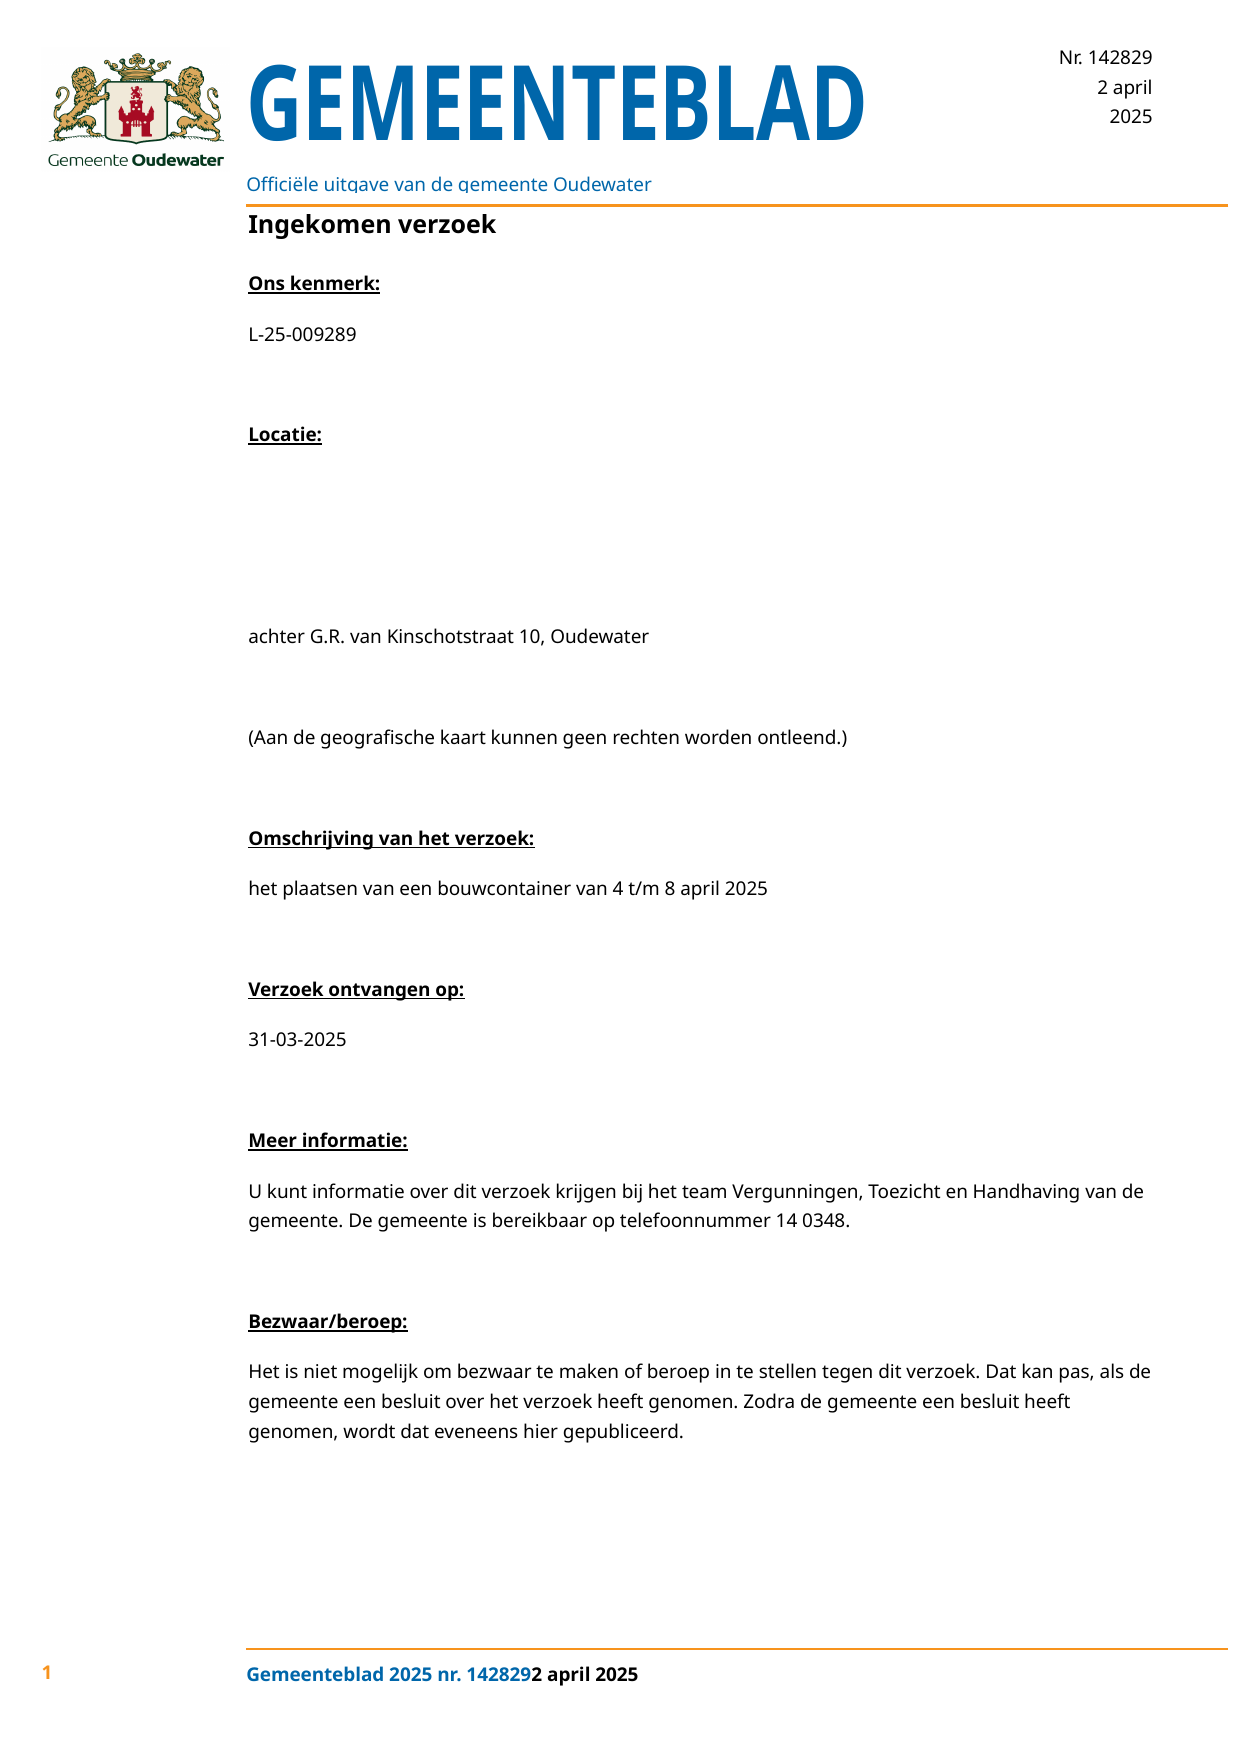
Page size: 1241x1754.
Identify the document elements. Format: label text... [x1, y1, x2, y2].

text Omschrijving van het verzoek: [248, 825, 1152, 851]
text Meer informatie: [248, 1127, 1152, 1153]
picture [41, 47, 231, 172]
text Ons kenmerk: [248, 270, 1152, 296]
text (Aan de geografische kaart kunnen geen rechten worden ontleend.) [248, 724, 1152, 750]
text 31-03-2025 [248, 1027, 1152, 1052]
text het plaatsen van een bouwcontainer van 4 t/m 8 april 2025 [248, 875, 1152, 901]
text Bezwaar/beroep: [248, 1308, 1152, 1334]
text Het is niet mogelijk om bezwaar te maken of beroep in te stellen tegen dit verzoek. Dat kan pas, als de gemeente een besluit over het verzoek heeft genomen. Zodra de gemeente een besluit heeft genomen, wordt dat eveneens hier gepubliceerd. [248, 1359, 1152, 1443]
text achter G.R. van Kinschotstraat 10, Oudewater [248, 623, 1152, 649]
text L-25-009289 [248, 321, 1152, 346]
text Ingekomen verzoek [248, 207, 1152, 241]
text Verzoek ontvangen op: [248, 976, 1152, 1002]
text U kunt informatie over dit verzoek krijgen bij het team Vergunningen, Toezicht en Handhaving van de gemeente. De gemeente is bereikbaar op telefoonnummer 14 0348. [248, 1178, 1152, 1233]
text Locatie: [248, 422, 1152, 447]
